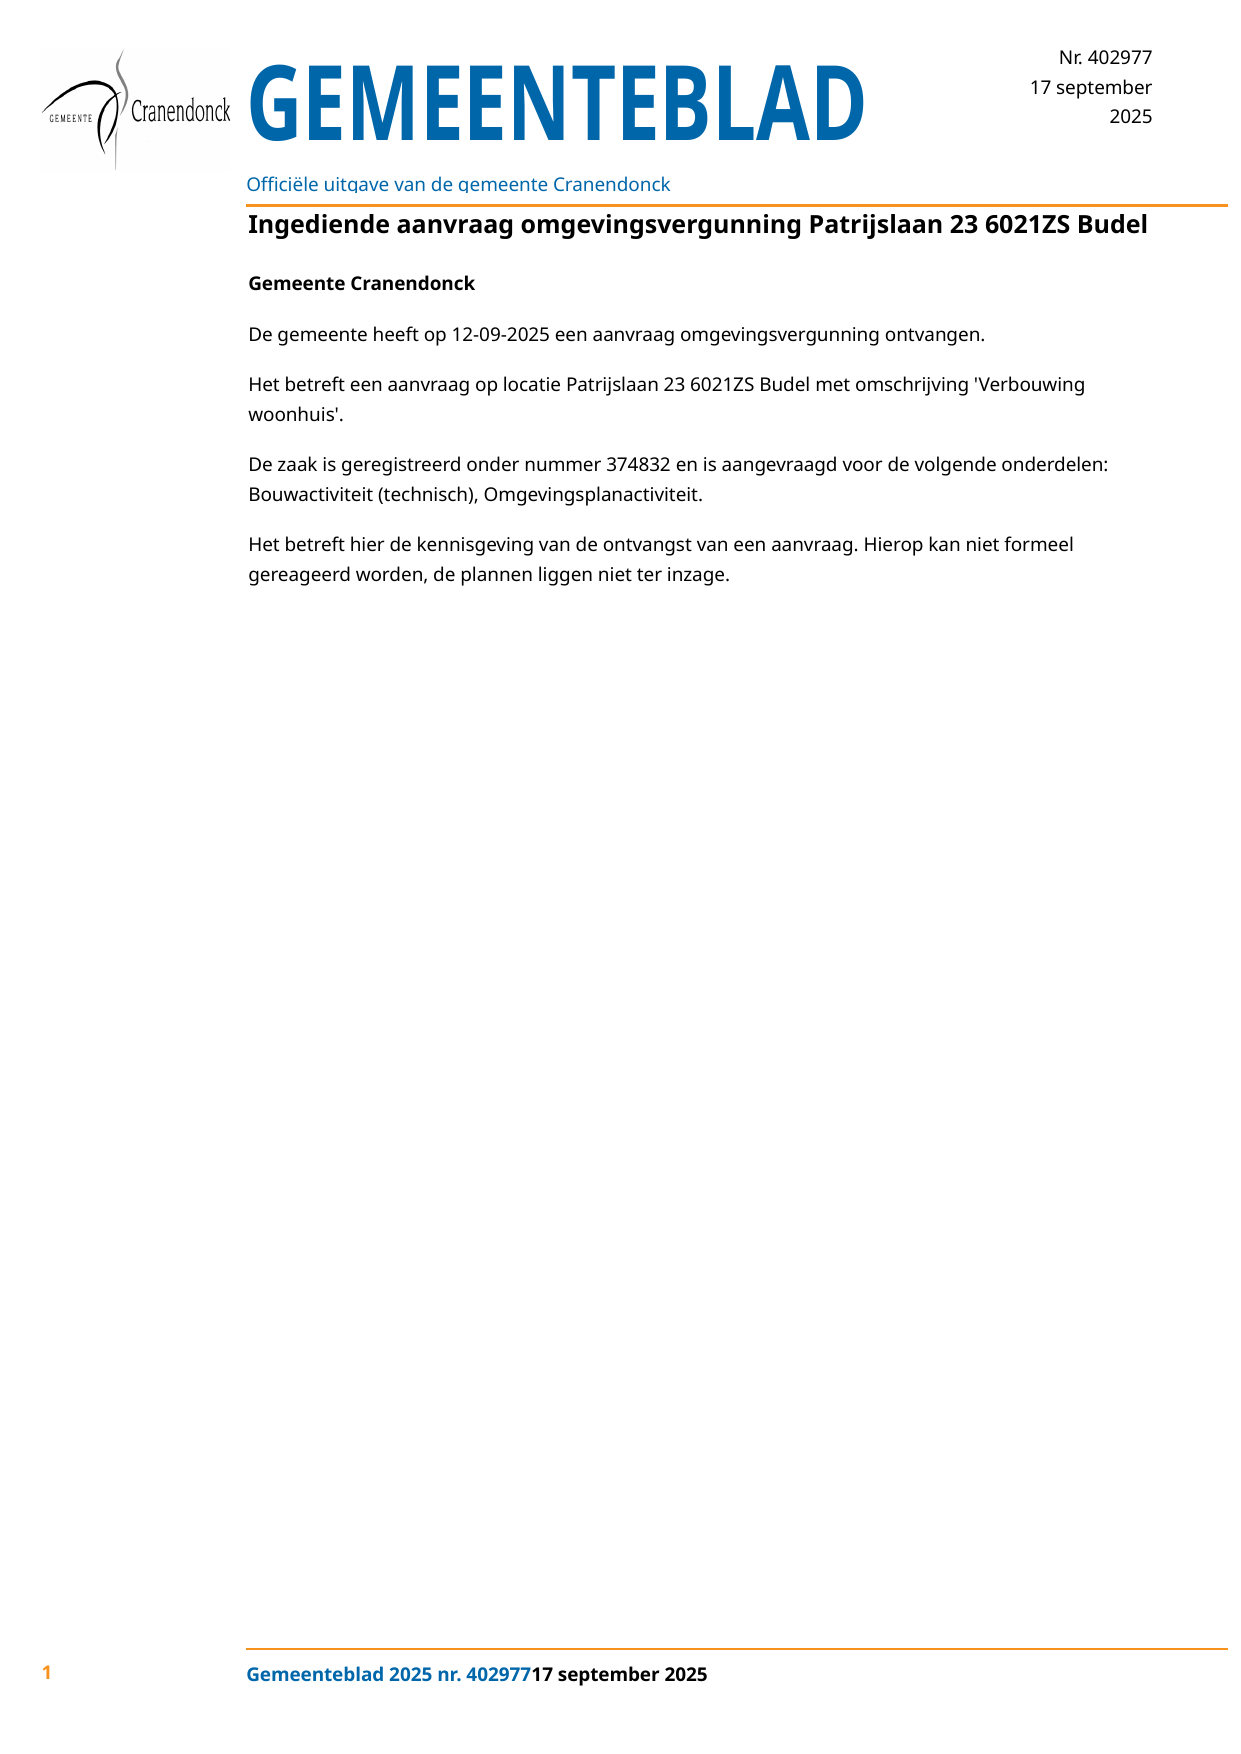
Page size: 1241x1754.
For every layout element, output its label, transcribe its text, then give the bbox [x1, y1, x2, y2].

text Het betreft een aanvraag op locatie Patrijslaan 23 6021ZS Budel met omschrijving 'Verbouwing woonhuis'. [248, 371, 1152, 426]
text Het betreft hier de kennisgeving van de ontvangst van een aanvraag. Hierop kan niet formeel gereageerd worden, de plannen liggen niet ter inzage. [248, 531, 1152, 586]
text De zaak is geregistreerd onder nummer 374832 en is aangevraagd voor de volgende onderdelen: Bouwactiviteit (technisch), Omgevingsplanactiviteit. [248, 451, 1152, 506]
text De gemeente heeft op 12-09-2025 een aanvraag omgevingsvergunning ontvangen. [248, 321, 1152, 346]
text Gemeente Cranendonck [248, 270, 1152, 296]
picture [41, 47, 231, 172]
text Ingediende aanvraag omgevingsvergunning Patrijslaan 23 6021ZS Budel [248, 207, 1152, 241]
